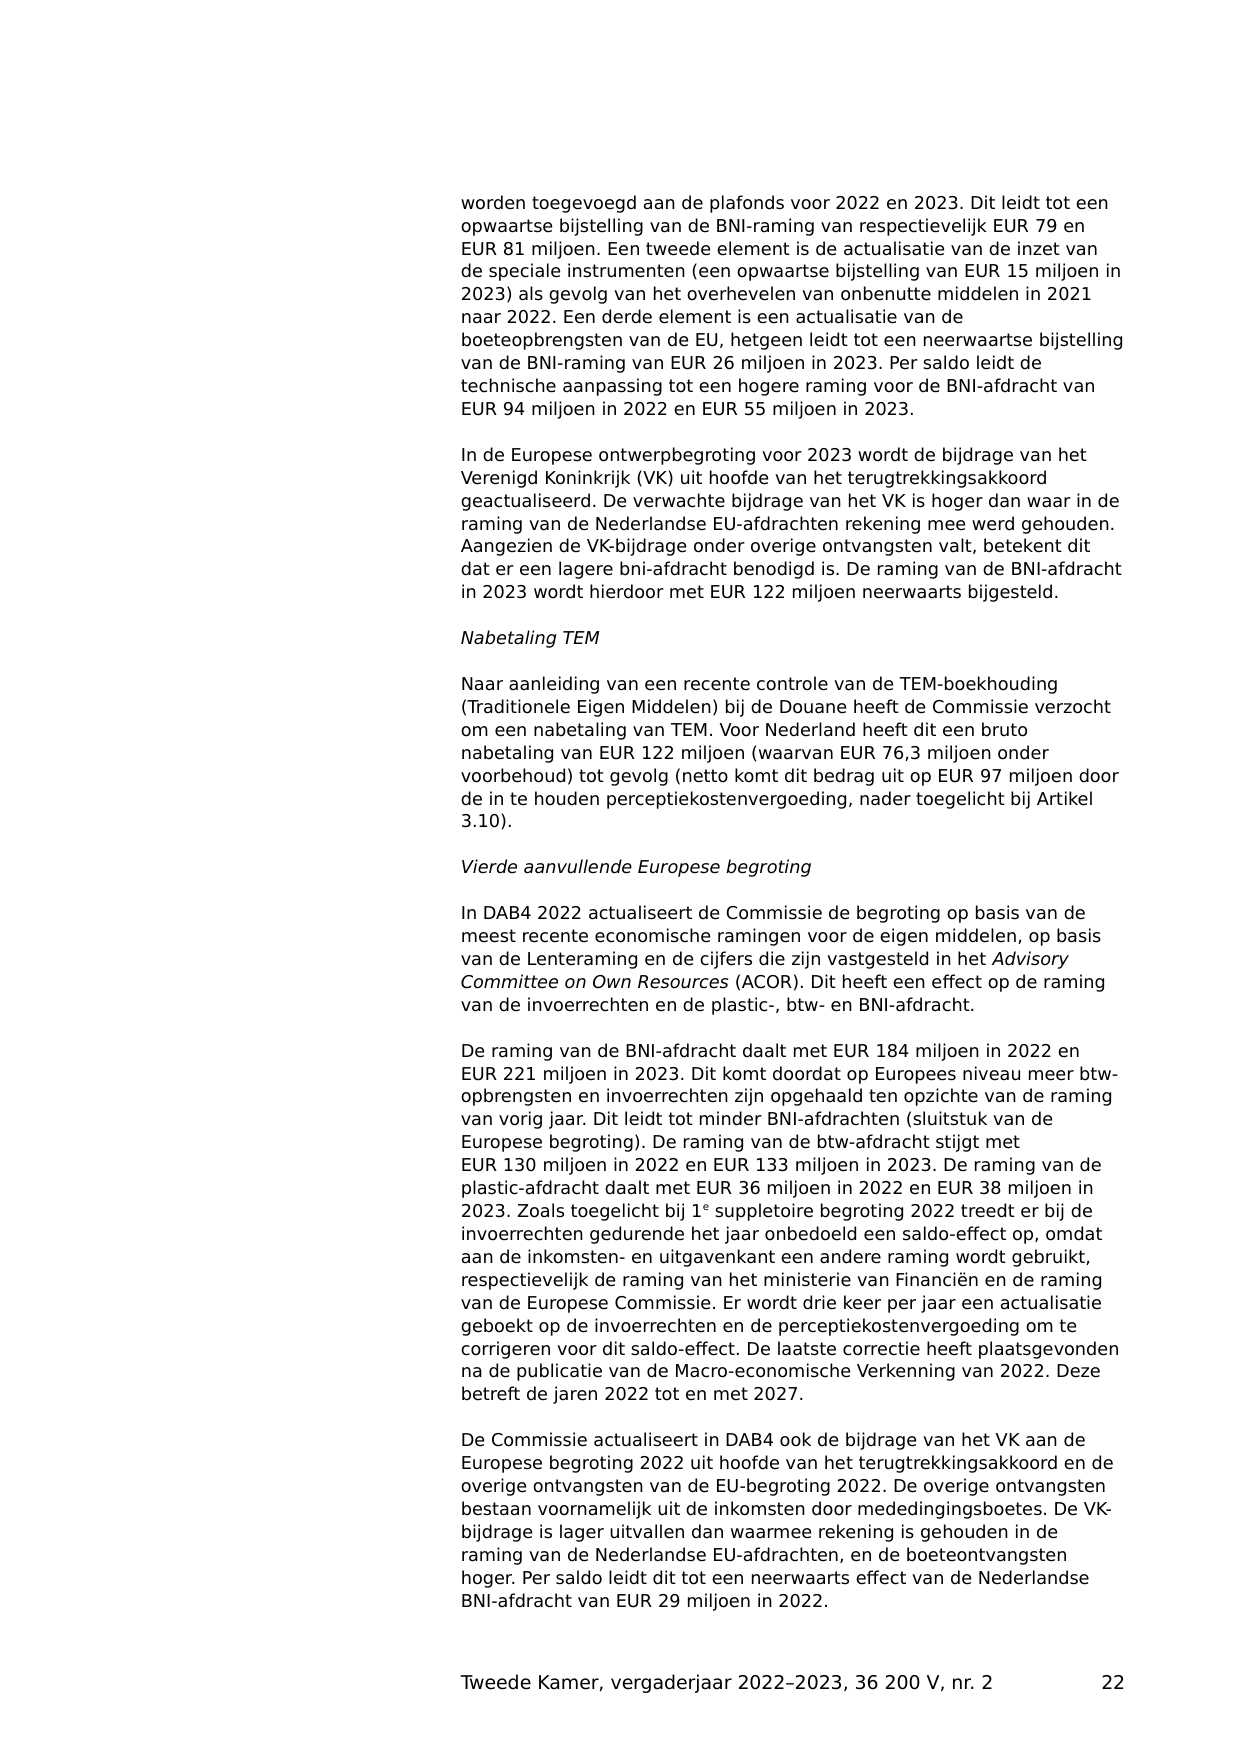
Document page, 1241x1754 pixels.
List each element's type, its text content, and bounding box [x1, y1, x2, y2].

text In de Europese ontwerpbegroting voor 2023 wordt de bijdrage van het Verenigd Koninkrijk (VK) uit hoofde van het terugtrekkingsakkoord geactualiseerd. De verwachte bijdrage van het VK is hoger dan waar in de raming van de Nederlandse EU-afdrachten rekening mee werd gehouden. Aangezien de VK-bijdrage onder overige ontvangsten valt, betekent dit dat er een lagere bni-afdracht benodigd is. De raming van de BNI-afdracht in 2023 wordt hierdoor met EUR 122 miljoen neerwaarts bijgesteld. [461, 443, 1125, 603]
text worden toegevoegd aan de plafonds voor 2022 en 2023. Dit leidt tot een opwaartse bijstelling van de BNI-raming van respectievelijk EUR 79 en EUR 81 miljoen. Een tweede element is de actualisatie van de inzet van de speciale instrumenten (een opwaartse bijstelling van EUR 15 miljoen in 2023) als gevolg van het overhevelen van onbenutte middelen in 2021 naar 2022. Een derde element is een actualisatie van de boeteopbrengsten van de EU, hetgeen leidt tot een neerwaartse bijstelling van de BNI-raming van EUR 26 miljoen in 2023. Per saldo leidt de technische aanpassing tot een hogere raming voor de BNI-afdracht van EUR 94 miljoen in 2022 en EUR 55 miljoen in 2023. [461, 191, 1125, 420]
text Naar aanleiding van een recente controle van de TEM-boekhouding (Traditionele Eigen Middelen) bij de Douane heeft de Commissie verzocht om een nabetaling van TEM. Voor Nederland heeft dit een bruto nabetaling van EUR 122 miljoen (waarvan EUR 76,3 miljoen onder voorbehoud) tot gevolg (netto komt dit bedrag uit op EUR 97 miljoen door de in te houden perceptiekostenvergoeding, nader toegelicht bij Artikel 3.10). [461, 672, 1125, 832]
text Vierde aanvullende Europese begroting [461, 855, 1125, 878]
text Nabetaling TEM [461, 626, 1125, 649]
text De raming van de BNI-afdracht daalt met EUR 184 miljoen in 2022 en EUR 221 miljoen in 2023. Dit komt doordat op Europees niveau meer btw-opbrengsten en invoerrechten zijn opgehaald ten opzichte van de raming van vorig jaar. Dit leidt tot minder BNI-afdrachten (sluitstuk van de Europese begroting). De raming van de btw-afdracht stijgt met EUR 130 miljoen in 2022 en EUR 133 miljoen in 2023. De raming van de plastic-afdracht daalt met EUR 36 miljoen in 2022 en EUR 38 miljoen in 2023. Zoals toegelicht bij 1e suppletoire begroting 2022 treedt er bij de invoerrechten gedurende het jaar onbedoeld een saldo-effect op, omdat aan de inkomsten- en uitgavenkant een andere raming wordt gebruikt, respectievelijk de raming van het ministerie van Financiën en de raming van de Europese Commissie. Er wordt drie keer per jaar een actualisatie geboekt op de invoerrechten en de perceptiekostenvergoeding om te corrigeren voor dit saldo-effect. De laatste correctie heeft plaatsgevonden na de publicatie van de Macro-economische Verkenning van 2022. Deze betreft de jaren 2022 tot en met 2027. [461, 1039, 1125, 1405]
text In DAB4 2022 actualiseert de Commissie de begroting op basis van de meest recente economische ramingen voor de eigen middelen, op basis van de Lenteraming en de cijfers die zijn vastgesteld in het Advisory Committee on Own Resources (ACOR). Dit heeft een effect op de raming van de invoerrechten en de plastic-, btw- en BNI-afdracht. [461, 901, 1125, 1016]
text De Commissie actualiseert in DAB4 ook de bijdrage van het VK aan de Europese begroting 2022 uit hoofde van het terugtrekkingsakkoord en de overige ontvangsten van de EU-begroting 2022. De overige ontvangsten bestaan voornamelijk uit de inkomsten door mededingingsboetes. De VK-bijdrage is lager uitvallen dan waarmee rekening is gehouden in de raming van de Nederlandse EU-afdrachten, en de boeteontvangsten hoger. Per saldo leidt dit tot een neerwaarts effect van de Nederlandse BNI-afdracht van EUR 29 miljoen in 2022. [461, 1428, 1125, 1612]
